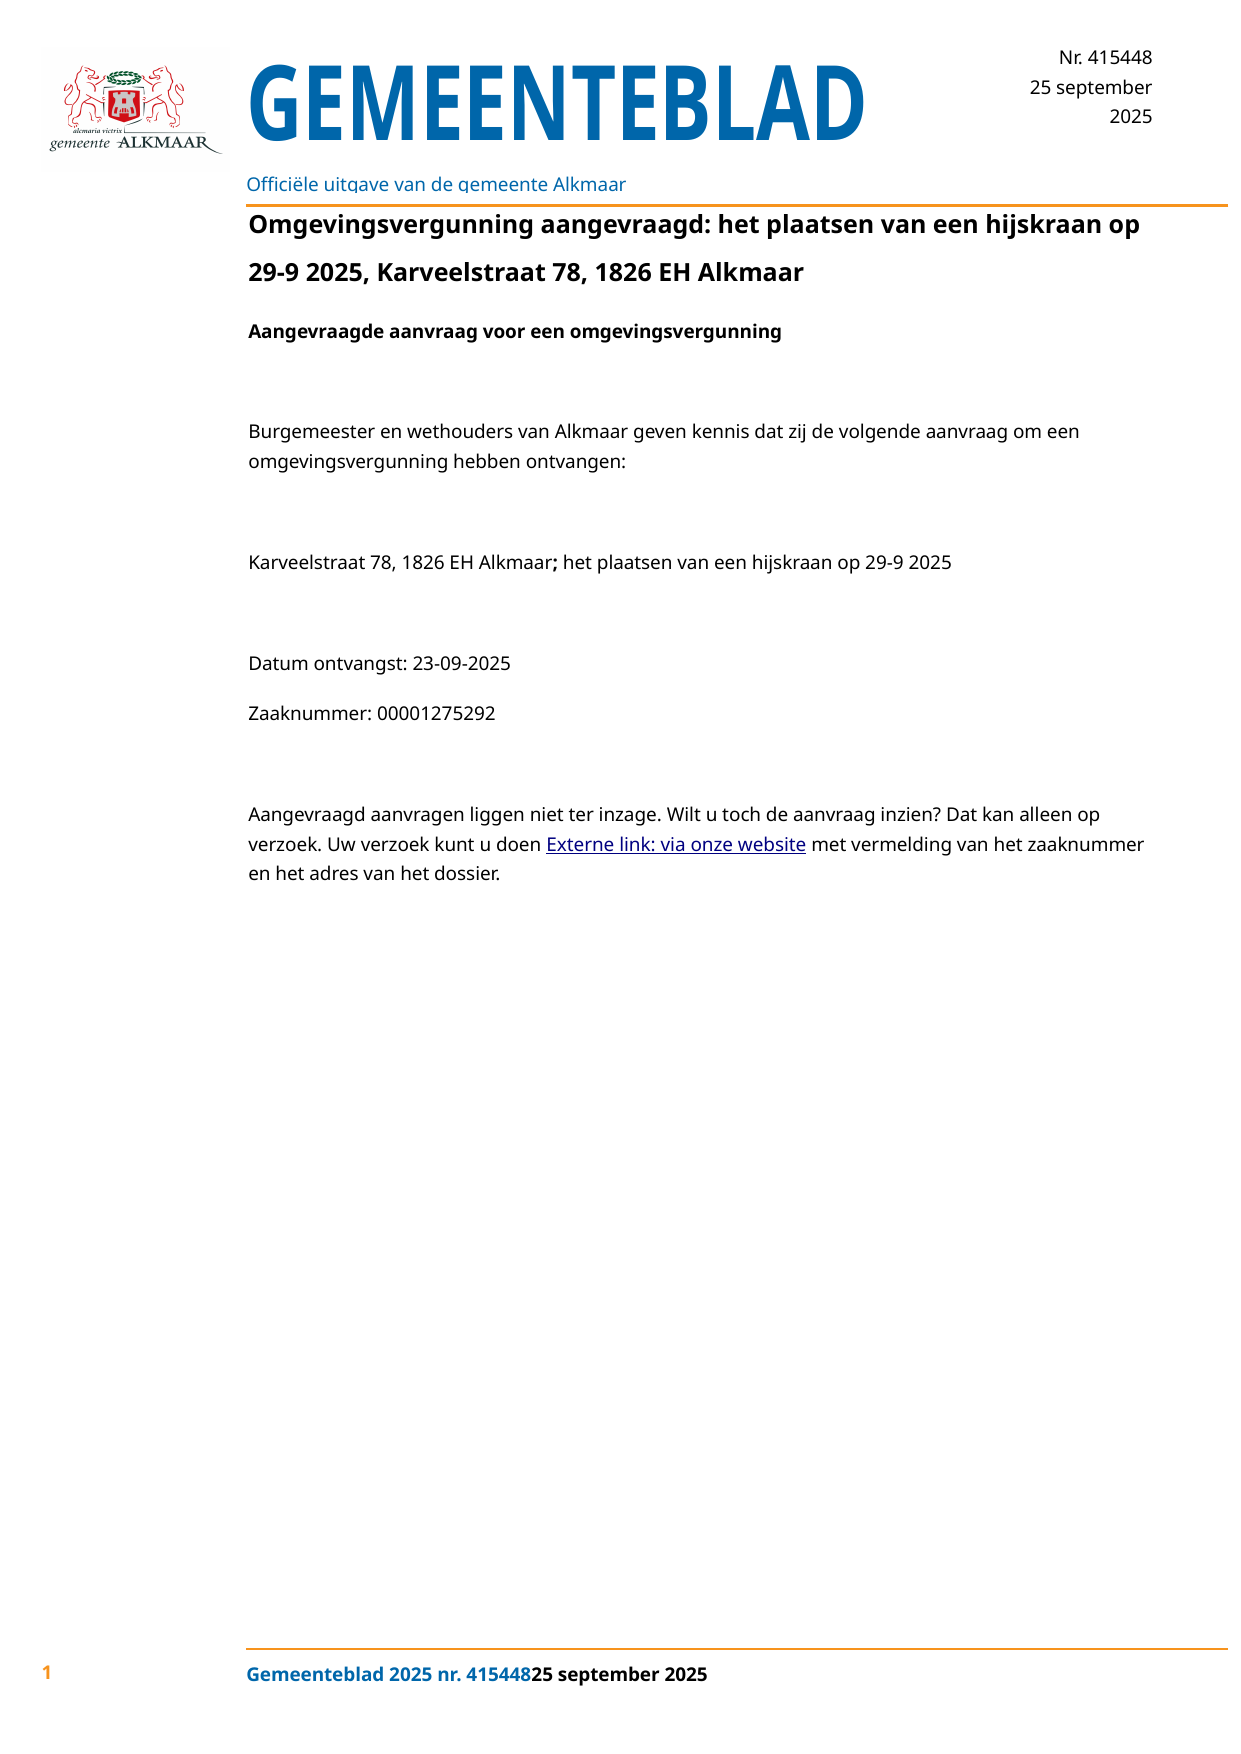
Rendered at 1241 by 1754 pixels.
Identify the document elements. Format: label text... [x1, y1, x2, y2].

text Burgemeester en wethouders van Alkmaar geven kennis dat zij de volgende aanvraag om een omgevingsvergunning hebben ontvangen: [248, 419, 1152, 474]
text Omgevingsvergunning aangevraagd: het plaatsen van een hijskraan op 29-9 2025, Karveelstraat 78, 1826 EH Alkmaar [248, 207, 1152, 288]
text Aangevraagde aanvraag voor een omgevingsvergunning [248, 318, 1152, 344]
text Datum ontvangst: 23-09-2025 [248, 650, 1152, 676]
text Zaaknummer: 00001275292 [248, 700, 1152, 726]
text Aangevraagd aanvragen liggen niet ter inzage. Wilt u toch de aanvraag inzien? Dat kan alleen op verzoek. Uw verzoek kunt u doen Externe link: via onze website met vermelding van het zaaknummer en het adres van het dossier. [248, 801, 1152, 886]
text Karveelstraat 78, 1826 EH Alkmaar; het plaatsen van een hijskraan op 29-9 2025 [248, 549, 1152, 575]
picture [41, 47, 231, 172]
